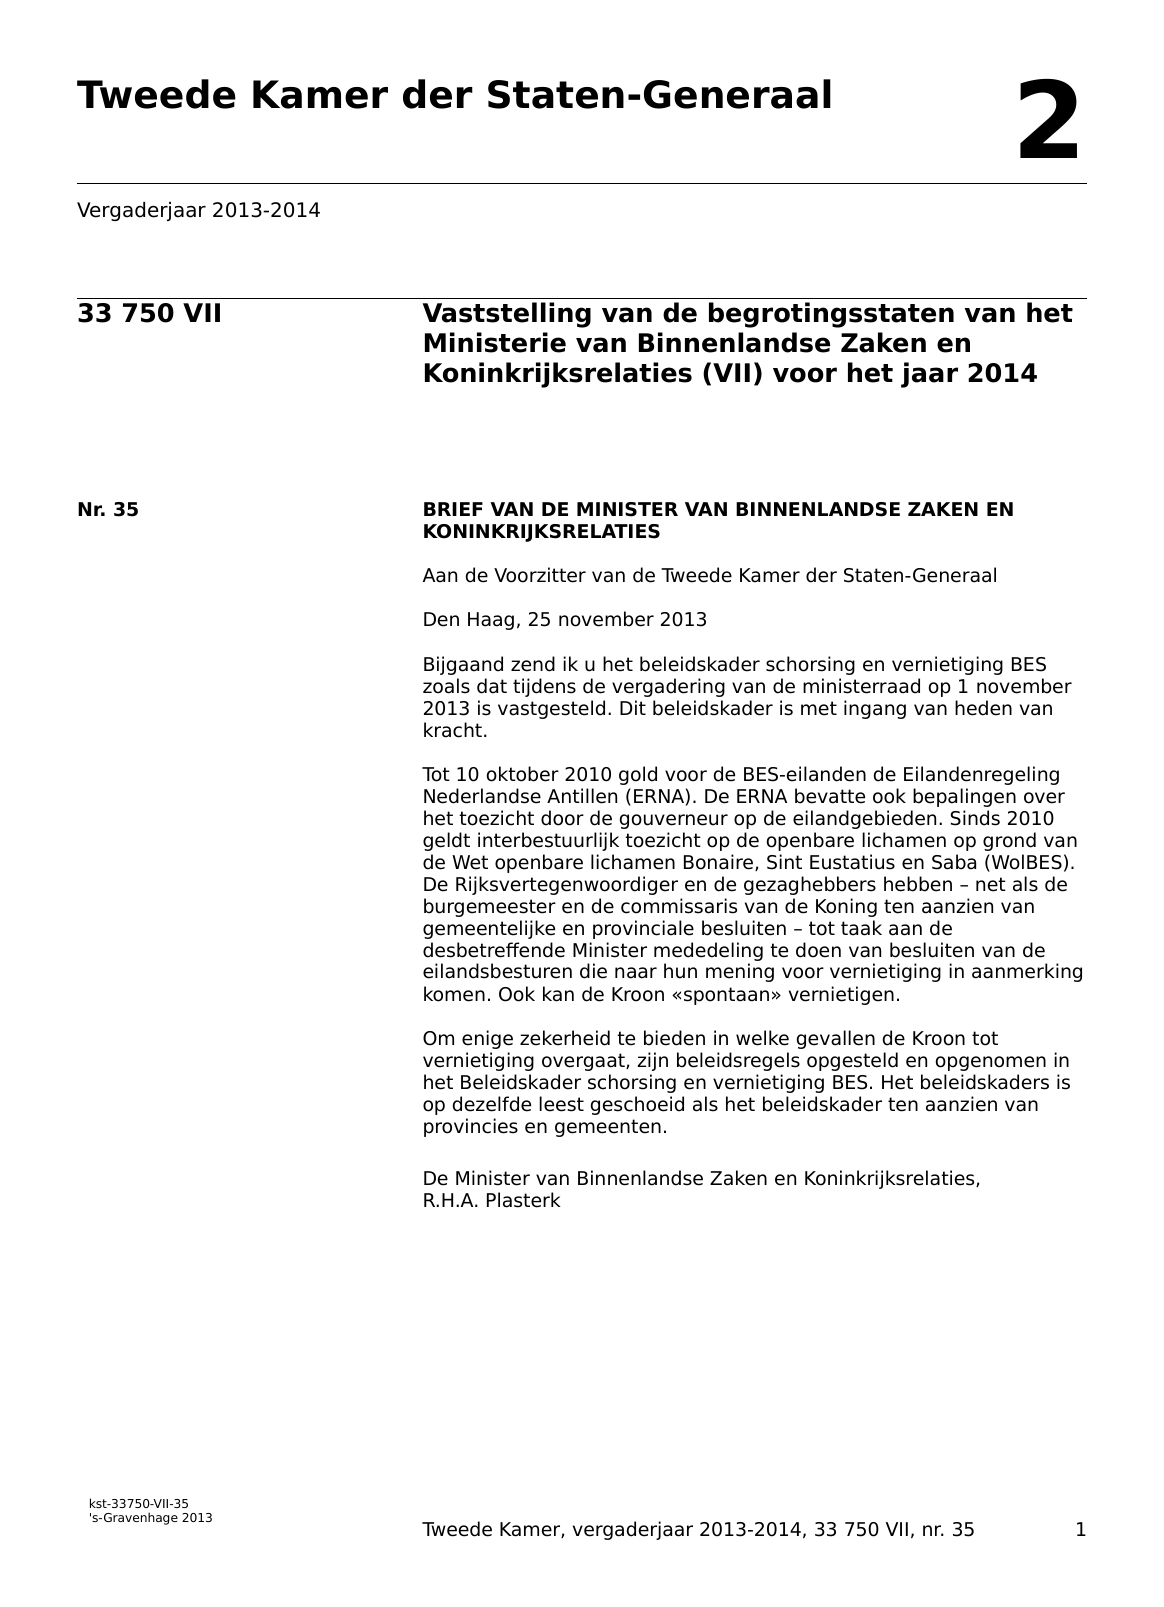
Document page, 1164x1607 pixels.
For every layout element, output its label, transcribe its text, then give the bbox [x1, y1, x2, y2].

text Den Haag, 25 november 2013 [422, 609, 1087, 631]
subtitle 33 750 VII Vaststelling van de begrotingsstaten van het Ministerie van Binnenlandse Zaken en Koninkrijksrelaties (VII) voor het jaar 2014 [77, 299, 1087, 388]
text Aan de Voorzitter van de Tweede Kamer der Staten-Generaal [422, 565, 1087, 587]
text Tot 10 oktober 2010 gold voor de BES-eilanden de Eilandenregeling Nederlandse Antillen (ERNA). De ERNA bevatte ook bepalingen over het toezicht door de gouverneur op de eilandgebieden. Sinds 2010 geldt interbestuurlijk toezicht op de openbare lichamen op grond van de Wet openbare lichamen Bonaire, Sint Eustatius en Saba (WolBES). De Rijksvertegenwoordiger en de gezaghebbers hebben – net als de burgemeester en de commissaris van de Koning ten aanzien van gemeentelijke en provinciale besluiten – tot taak aan de desbetreffende Minister mededeling te doen van besluiten van de eilandsbesturen die naar hun mening voor vernietiging in aanmerking komen. Ook kan de Kroon «spontaan» vernietigen. [422, 764, 1087, 1005]
table_cell Vergaderjaar 2013-2014 [77, 184, 1087, 298]
table_header Tweede Kamer der Staten-Generaal [77, 59, 886, 183]
subtitle Nr. 35 BRIEF VAN DE MINISTER VAN BINNENLANDSE ZAKEN EN KONINKRIJKSRELATIES [77, 499, 1087, 543]
text Om enige zekerheid te bieden in welke gevallen de Kroon tot vernietiging overgaat, zijn beleidsregels opgesteld en opgenomen in het Beleidskader schorsing en vernietiging BES. Het beleidskaders is op dezelfde leest geschoeid als het beleidskader ten aanzien van provincies en gemeenten. [422, 1028, 1087, 1137]
text De Minister van Binnenlandse Zaken en Koninkrijksrelaties, R.H.A. Plasterk [422, 1167, 1087, 1211]
text 's-Gravenhage 2013 [88, 1511, 323, 1525]
text kst-33750-VII-35 [88, 1497, 323, 1511]
table_header 2 [886, 59, 1087, 183]
text Bijgaand zend ik u het beleidskader schorsing en vernietiging BES zoals dat tijdens de vergadering van de ministerraad op 1 november 2013 is vastgesteld. Dit beleidskader is met ingang van heden van kracht. [422, 653, 1087, 741]
